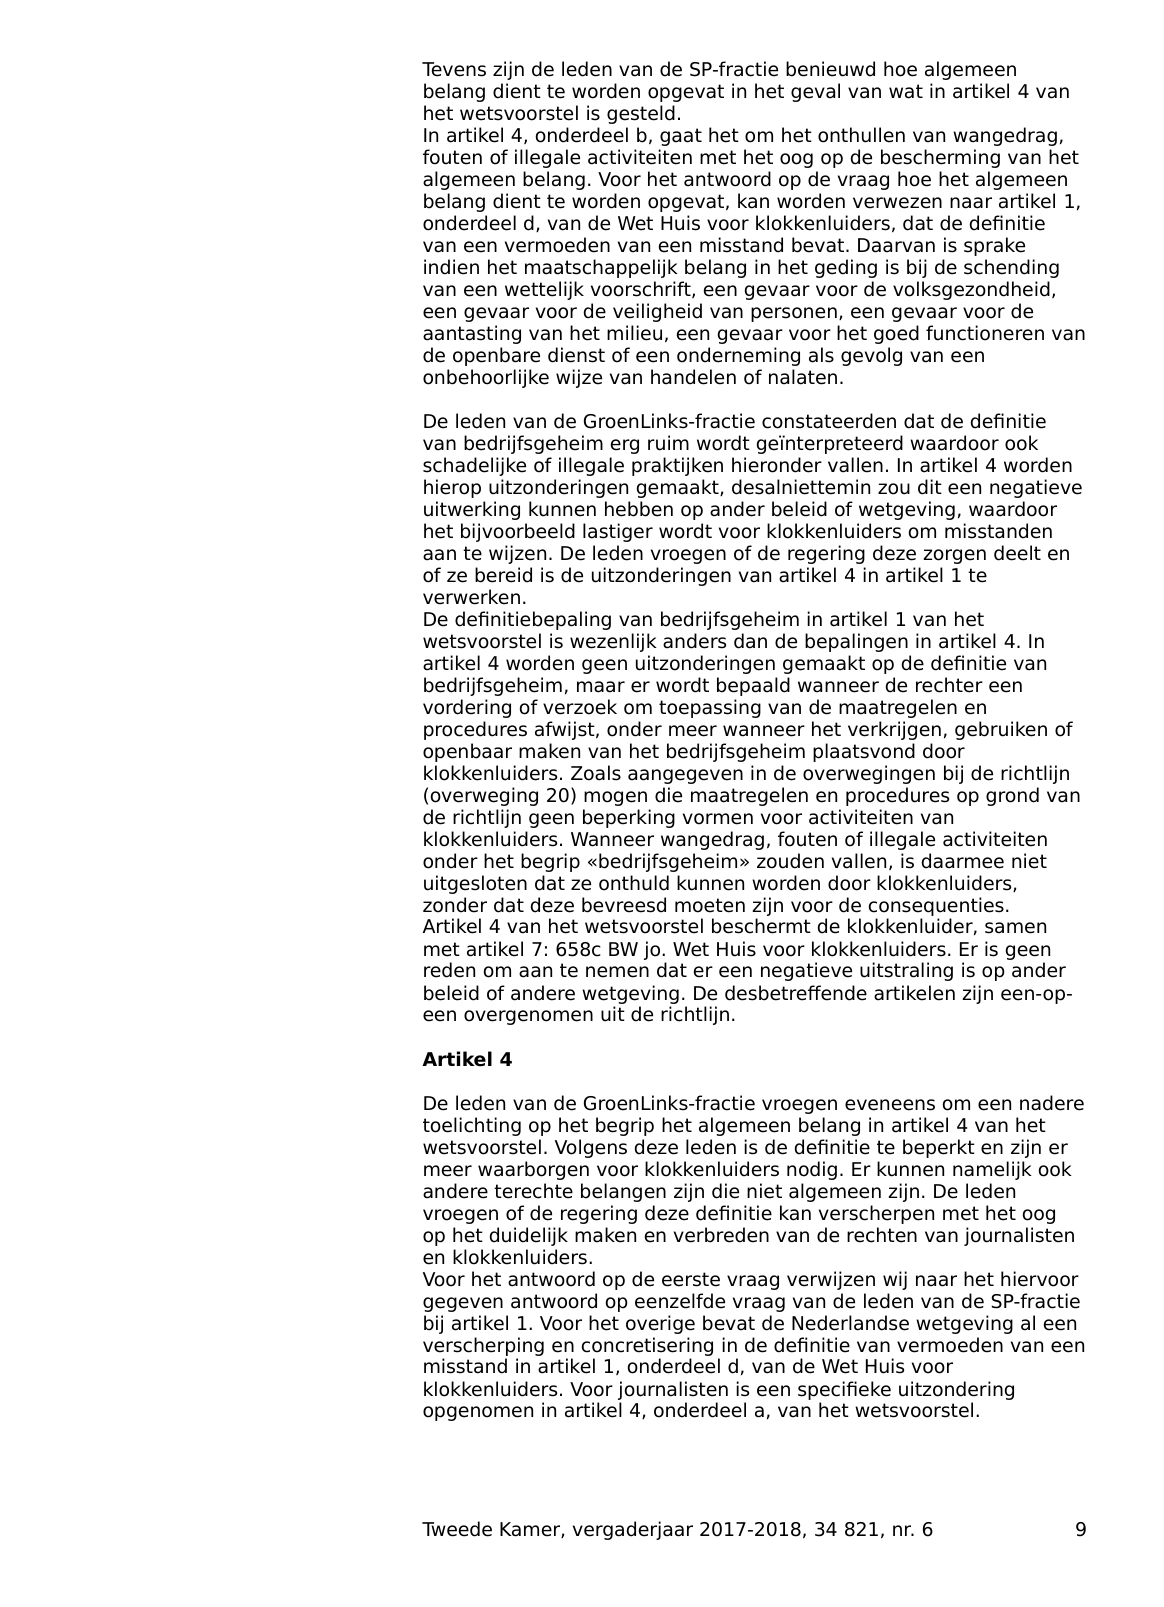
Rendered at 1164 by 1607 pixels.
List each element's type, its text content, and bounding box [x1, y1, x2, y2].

text In artikel 4, onderdeel b, gaat het om het onthullen van wangedrag, fouten of illegale activiteiten met het oog op de bescherming van het algemeen belang. Voor het antwoord op de vraag hoe het algemeen belang dient te worden opgevat, kan worden verwezen naar artikel 1, onderdeel d, van de Wet Huis voor klokkenluiders, dat de definitie van een vermoeden van een misstand bevat. Daarvan is sprake indien het maatschappelijk belang in het geding is bij de schending van een wettelijk voorschrift, een gevaar voor de volksgezondheid, een gevaar voor de veiligheid van personen, een gevaar voor de aantasting van het milieu, een gevaar voor het goed functioneren van de openbare dienst of een onderneming als gevolg van een onbehoorlijke wijze van handelen of nalaten. [422, 125, 1087, 389]
text Voor het antwoord op de eerste vraag verwijzen wij naar het hiervoor gegeven antwoord op eenzelfde vraag van de leden van de SP-fractie bij artikel 1. Voor het overige bevat de Nederlandse wetgeving al een verscherping en concretisering in de definitie van vermoeden van een misstand in artikel 1, onderdeel d, van de Wet Huis voor klokkenluiders. Voor journalisten is een specifieke uitzondering opgenomen in artikel 4, onderdeel a, van het wetsvoorstel. [422, 1268, 1087, 1422]
text De leden van de GroenLinks-fractie constateerden dat de definitie van bedrijfsgeheim erg ruim wordt geïnterpreteerd waardoor ook schadelijke of illegale praktijken hieronder vallen. In artikel 4 worden hierop uitzonderingen gemaakt, desalniettemin zou dit een negatieve uitwerking kunnen hebben op ander beleid of wetgeving, waardoor het bijvoorbeeld lastiger wordt voor klokkenluiders om misstanden aan te wijzen. De leden vroegen of de regering deze zorgen deelt en of ze bereid is de uitzonderingen van artikel 4 in artikel 1 te verwerken. [422, 411, 1087, 609]
text De definitiebepaling van bedrijfsgeheim in artikel 1 van het wetsvoorstel is wezenlijk anders dan de bepalingen in artikel 4. In artikel 4 worden geen uitzonderingen gemaakt op de definitie van bedrijfsgeheim, maar er wordt bepaald wanneer de rechter een vordering of verzoek om toepassing van de maatregelen en procedures afwijst, onder meer wanneer het verkrijgen, gebruiken of openbaar maken van het bedrijfsgeheim plaatsvond door klokkenluiders. Zoals aangegeven in de overwegingen bij de richtlijn (overweging 20) mogen die maatregelen en procedures op grond van de richtlijn geen beperking vormen voor activiteiten van klokkenluiders. Wanneer wangedrag, fouten of illegale activiteiten onder het begrip «bedrijfsgeheim» zouden vallen, is daarmee niet uitgesloten dat ze onthuld kunnen worden door klokkenluiders, zonder dat deze bevreesd moeten zijn voor de consequenties. Artikel 4 van het wetsvoorstel beschermt de klokkenluider, samen met artikel 7: 658c BW jo. Wet Huis voor klokkenluiders. Er is geen reden om aan te nemen dat er een negatieve uitstraling is op ander beleid of andere wetgeving. De desbetreffende artikelen zijn een-op-een overgenomen uit de richtlijn. [422, 609, 1087, 1026]
text Tevens zijn de leden van de SP-fractie benieuwd hoe algemeen belang dient te worden opgevat in het geval van wat in artikel 4 van het wetsvoorstel is gesteld. [422, 59, 1087, 125]
text De leden van de GroenLinks-fractie vroegen eveneens om een nadere toelichting op het begrip het algemeen belang in artikel 4 van het wetsvoorstel. Volgens deze leden is de definitie te beperkt en zijn er meer waarborgen voor klokkenluiders nodig. Er kunnen namelijk ook andere terechte belangen zijn die niet algemeen zijn. De leden vroegen of de regering deze definitie kan verscherpen met het oog op het duidelijk maken en verbreden van de rechten van journalisten en klokkenluiders. [422, 1093, 1087, 1268]
subtitle Artikel 4 [422, 1048, 1087, 1071]
